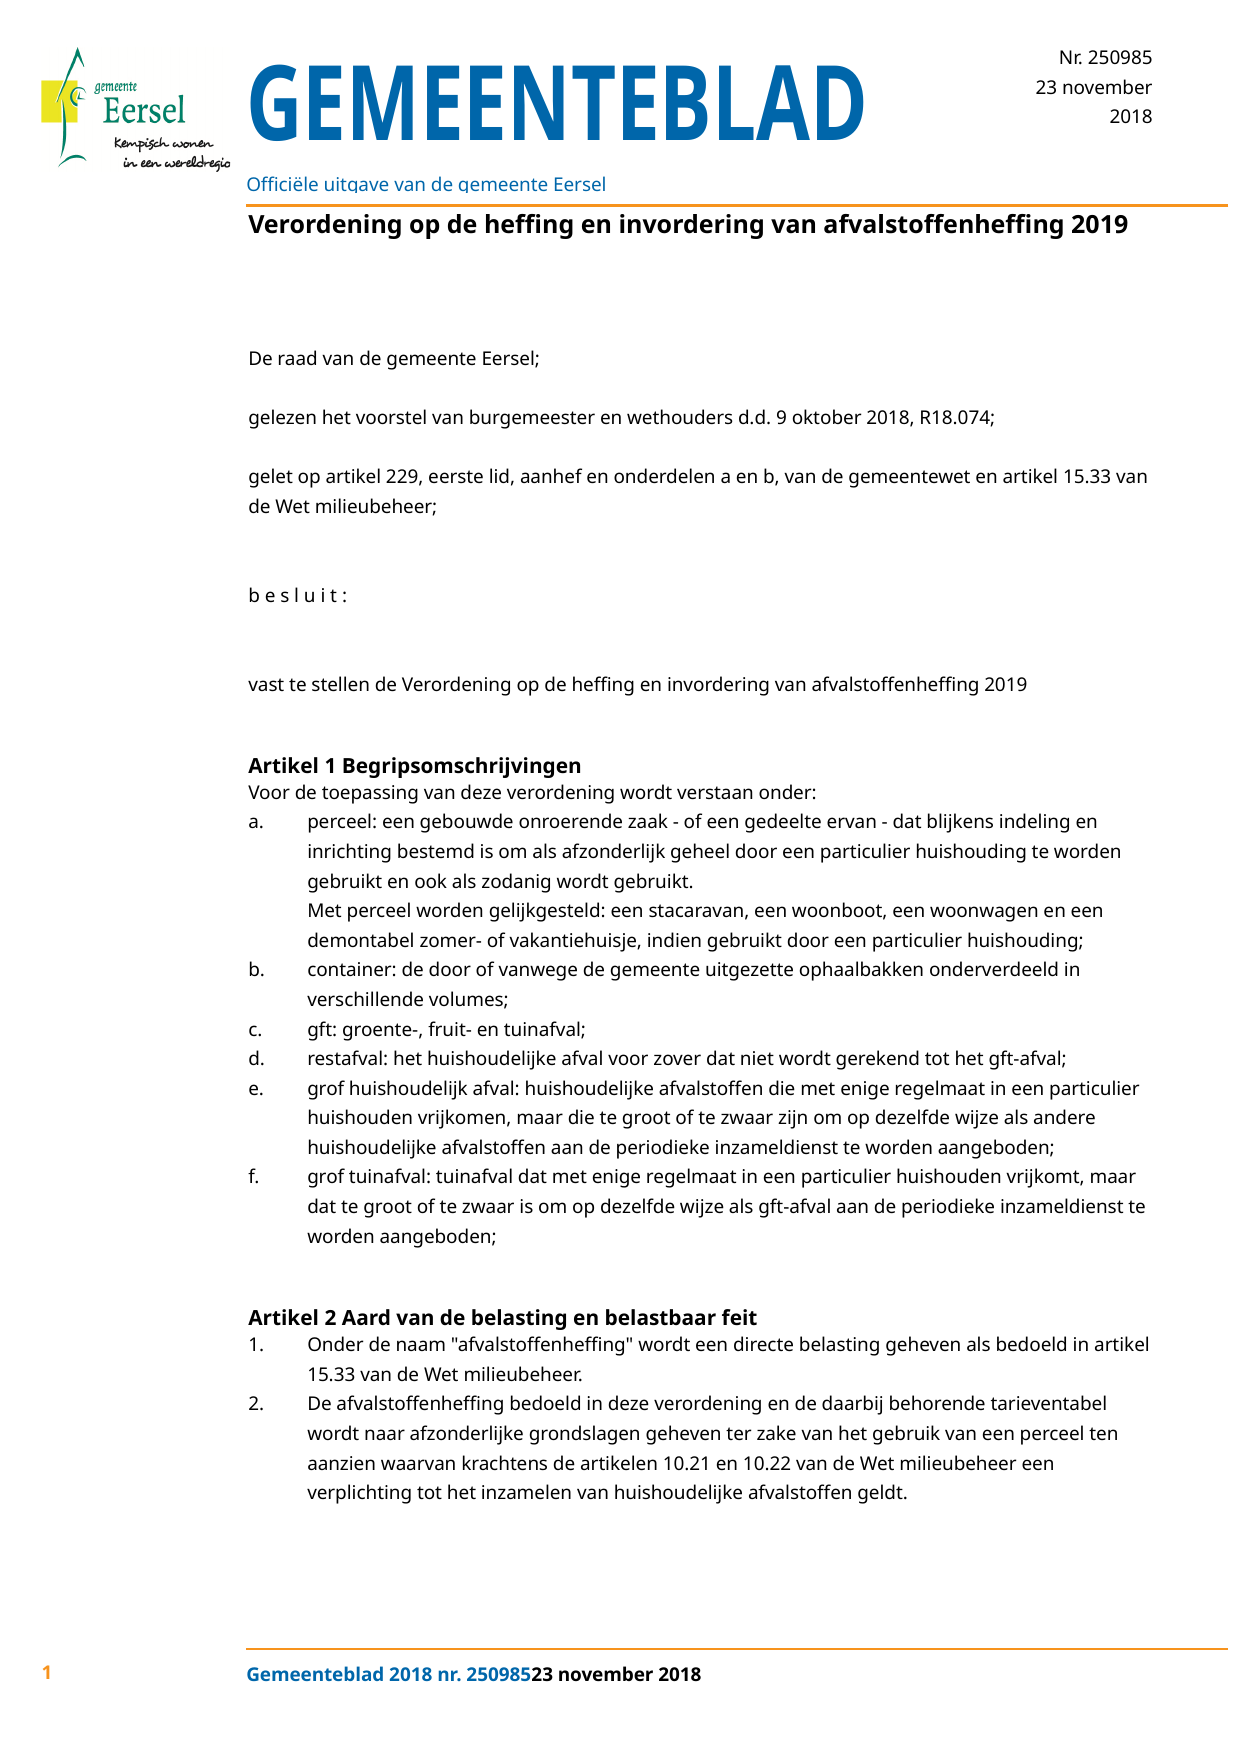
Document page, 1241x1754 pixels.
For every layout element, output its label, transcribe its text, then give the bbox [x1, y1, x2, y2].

list grof huishoudelijk afval: huishoudelijke afvalstoffen die met enige regelmaat in een particulier huishouden vrijkomen, maar die te groot of te zwaar zijn om op dezelfde wijze als andere huishoudelijke afvalstoffen aan de periodieke inzameldienst te worden aangeboden; [248, 1075, 1152, 1160]
list gft: groente-, fruit- en tuinafval; [248, 1016, 1152, 1042]
text Artikel 2 Aard van de belasting en belastbaar feit [248, 1303, 1152, 1331]
list grof tuinafval: tuinafval dat met enige regelmaat in een particulier huishouden vrijkomt, maar dat te groot of te zwaar is om op dezelfde wijze als gft-afval aan de periodieke inzameldienst te worden aangeboden; [248, 1164, 1152, 1249]
text Voor de toepassing van deze verordening wordt verstaan onder: [248, 779, 1152, 805]
list perceel: een gebouwde onroerende zaak - of een gedeelte ervan - dat blijkens indeling en inrichting bestemd is om als afzonderlijk geheel door een particulier huishouding te worden gebruikt en ook als zodanig wordt gebruikt. [248, 809, 1152, 894]
list De afvalstoffenheffing bedoeld in deze verordening en de daarbij behorende tarieventabel wordt naar afzonderlijke grondslagen geheven ter zake van het gebruik van een perceel ten aanzien waarvan krachtens de artikelen 10.21 en 10.22 van de Wet milieubeheer een verplichting tot het inzamelen van huishoudelijke afvalstoffen geldt. [248, 1391, 1152, 1505]
text Verordening op de heffing en invordering van afvalstoffenheffing 2019 [248, 207, 1152, 241]
list container: de door of vanwege de gemeente uitgezette ophaalbakken onderverdeeld in verschillende volumes; [248, 957, 1152, 1012]
text Artikel 1 Begripsomschrijvingen [248, 751, 1152, 779]
text De raad van de gemeente Eersel; [248, 345, 1152, 371]
text vast te stellen de Verordening op de heffing en invordering van afvalstoffenheffing 2019 [248, 671, 1152, 696]
list Met perceel worden gelijkgesteld: een stacaravan, een woonboot, een woonwagen en een demontabel zomer- of vakantiehuisje, indien gebruikt door een particulier huishouding; [248, 897, 1152, 953]
list Onder de naam "afvalstoffenheffing" wordt een directe belasting geheven als bedoeld in artikel 15.33 van de Wet milieubeheer. [248, 1331, 1152, 1387]
text b e s l u i t : [248, 582, 1152, 608]
text gelezen het voorstel van burgemeester en wethouders d.d. 9 oktober 2018, R18.074; [248, 404, 1152, 430]
text gelet op artikel 229, eerste lid, aanhef en onderdelen a en b, van de gemeentewet en artikel 15.33 van de Wet milieubeheer; [248, 464, 1152, 519]
picture [41, 47, 231, 172]
list restafval: het huishoudelijke afval voor zover dat niet wordt gerekend tot het gft-afval; [248, 1045, 1152, 1071]
